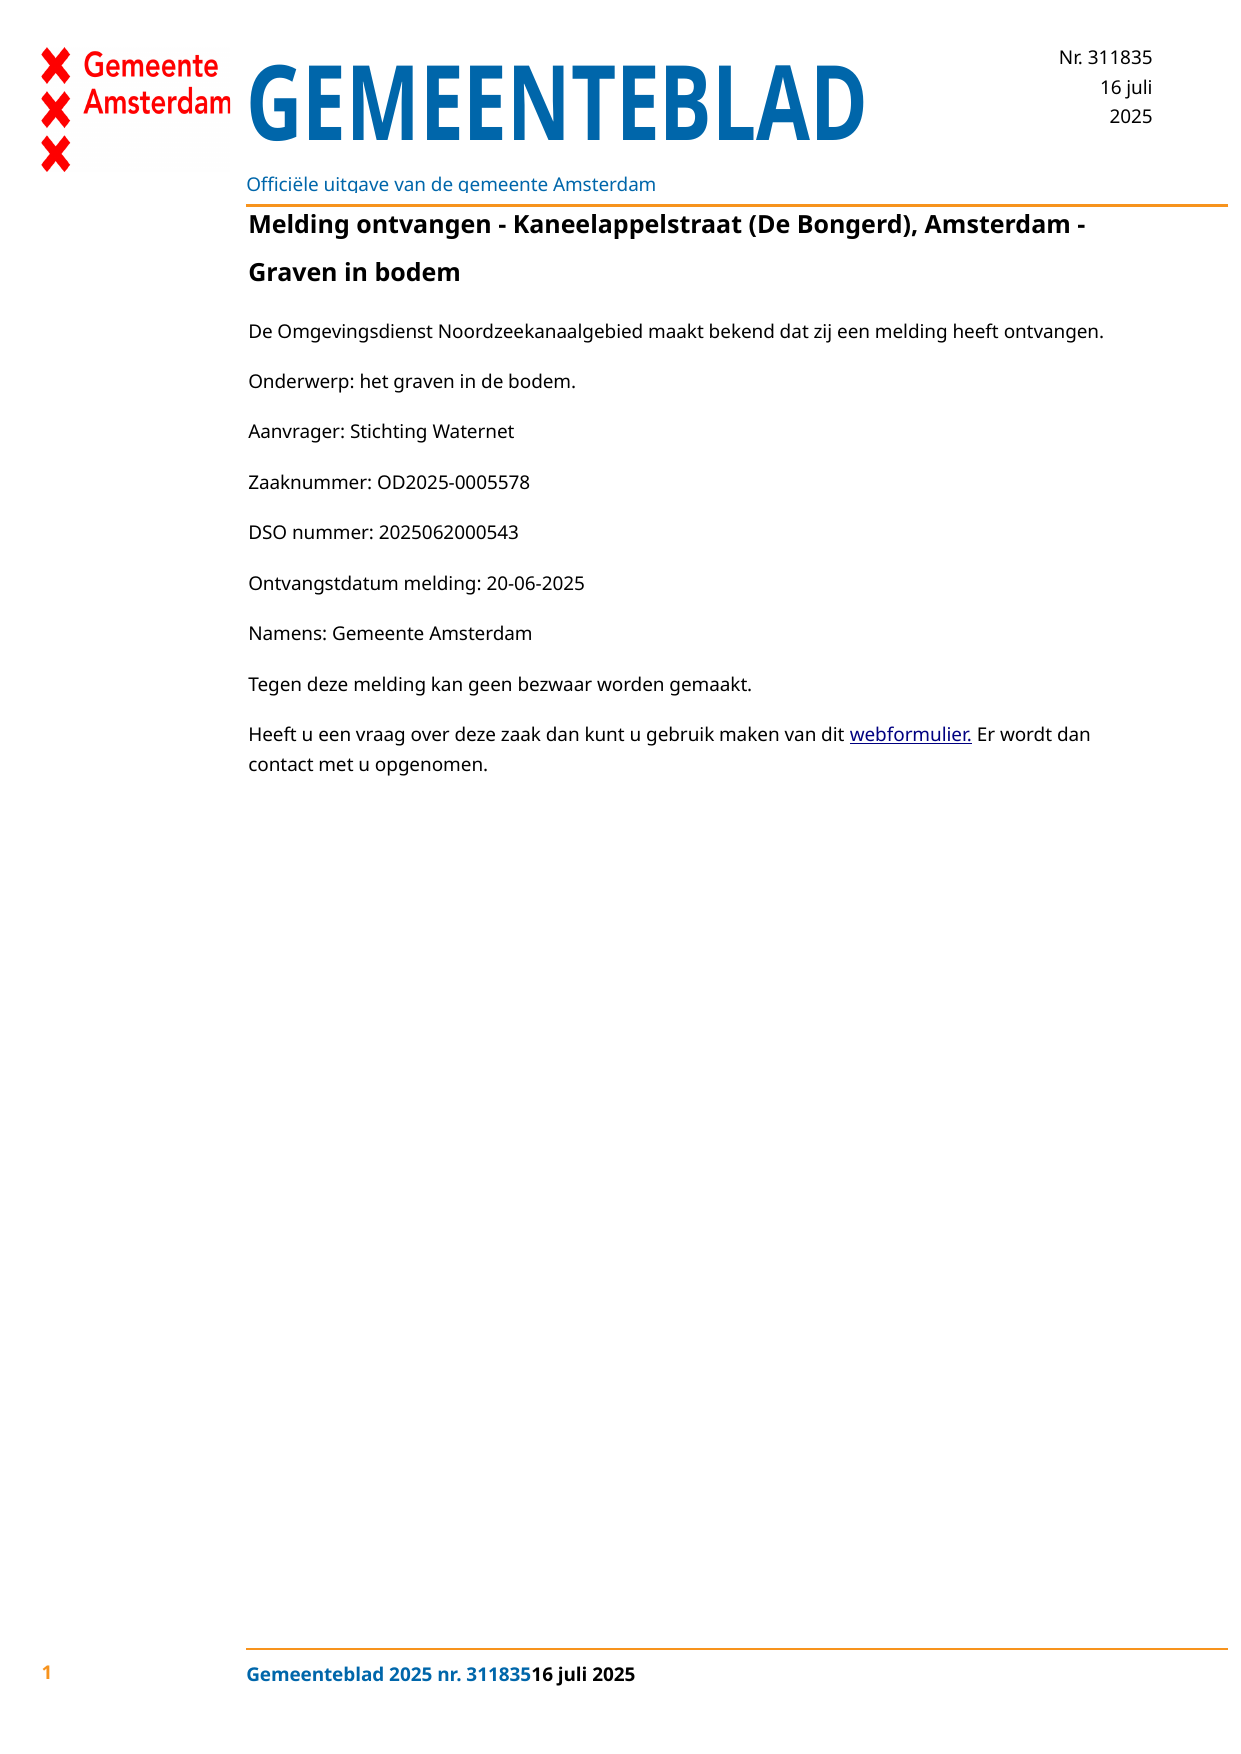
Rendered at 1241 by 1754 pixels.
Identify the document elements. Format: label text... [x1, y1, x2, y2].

text De Omgevingsdienst Noordzeekanaalgebied maakt bekend dat zij een melding heeft ontvangen. [248, 318, 1152, 344]
text Ontvangstdatum melding: 20-06-2025 [248, 570, 1152, 596]
text Tegen deze melding kan geen bezwaar worden gemaakt. [248, 671, 1152, 697]
text Melding ontvangen - Kaneelappelstraat (De Bongerd), Amsterdam - Graven in bodem [248, 207, 1152, 288]
text Heeft u een vraag over deze zaak dan kunt u gebruik maken van dit webformulier. Er wordt dan contact met u opgenomen. [248, 721, 1152, 777]
text Namens: Gemeente Amsterdam [248, 620, 1152, 646]
text DSO nummer: 2025062000543 [248, 519, 1152, 545]
text Onderwerp: het graven in de bodem. [248, 368, 1152, 394]
text Aanvrager: Stichting Waternet [248, 419, 1152, 444]
text Zaaknummer: OD2025-0005578 [248, 469, 1152, 495]
picture [41, 47, 231, 172]
